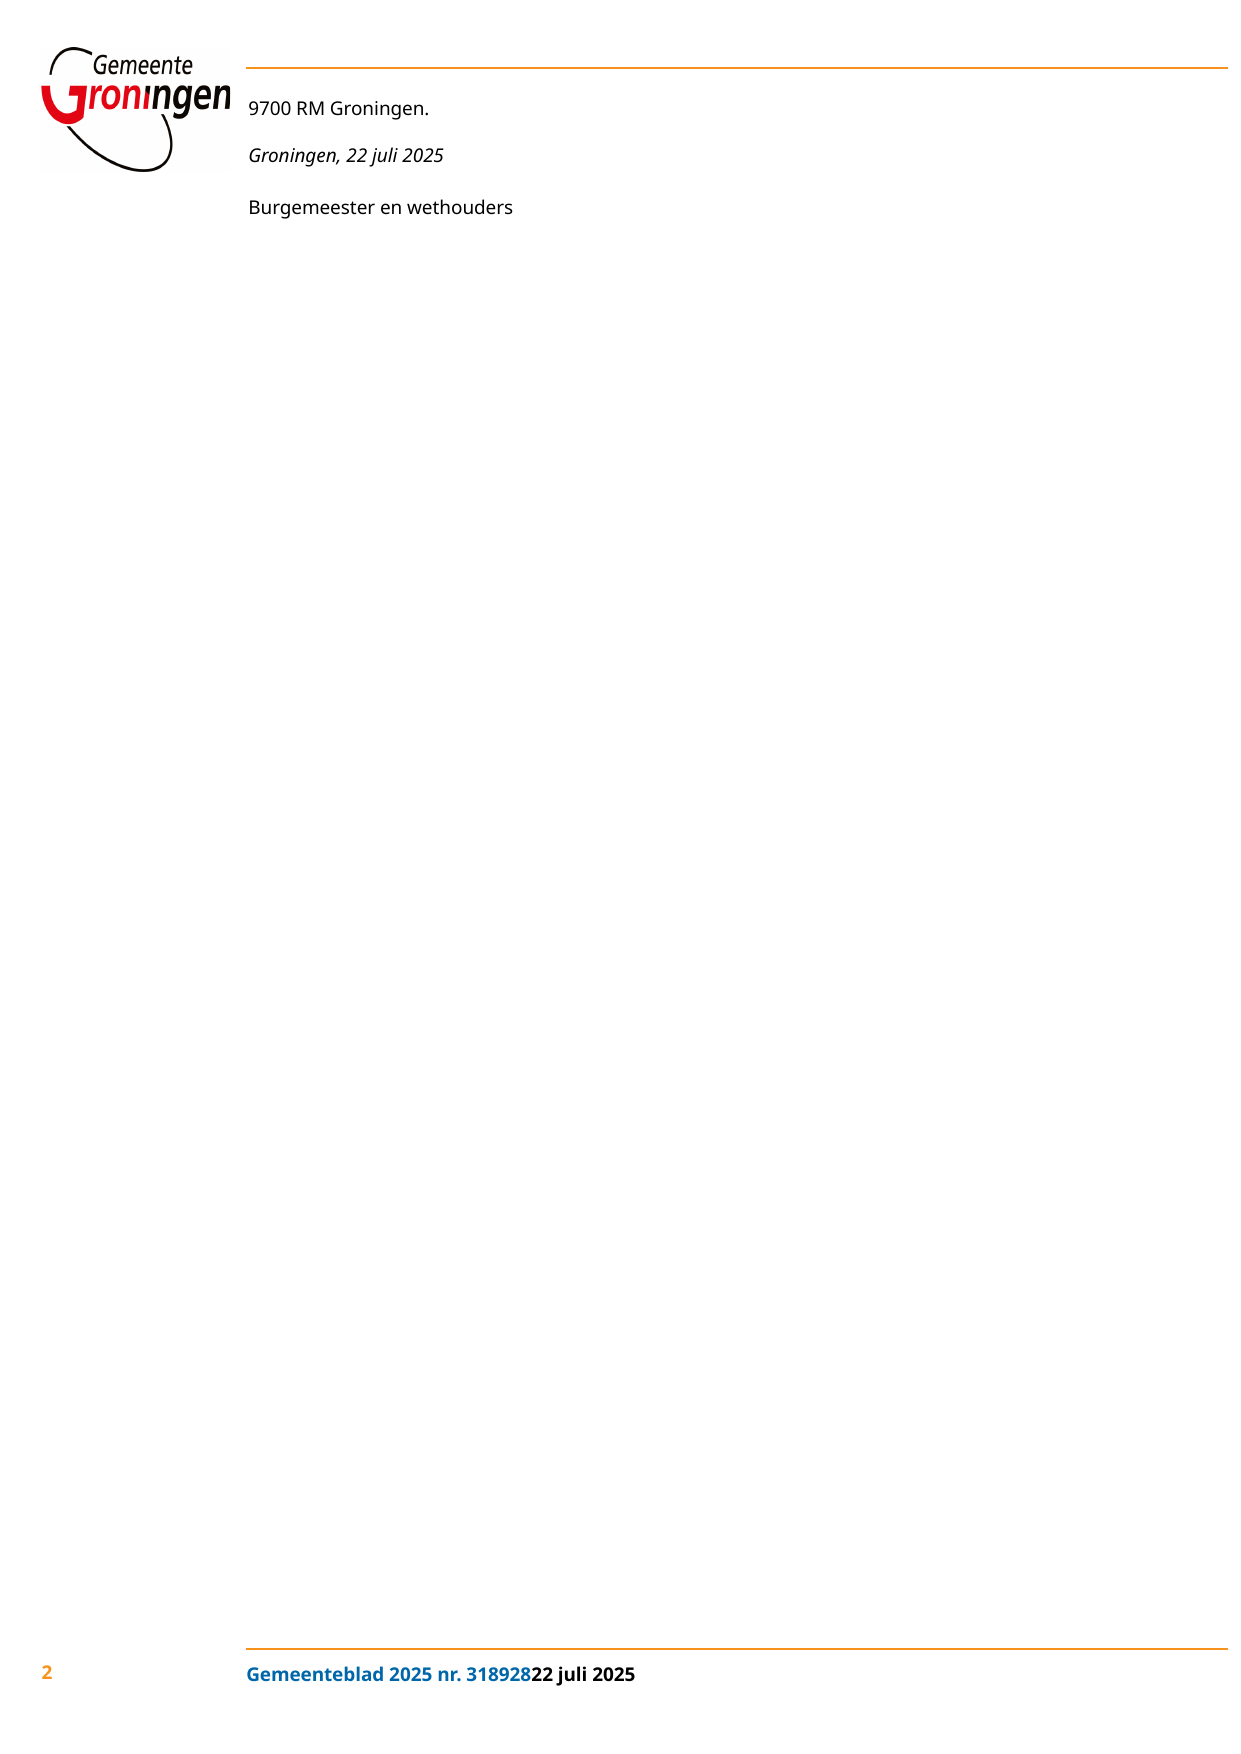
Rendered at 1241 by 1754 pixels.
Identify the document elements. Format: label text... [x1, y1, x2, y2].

text Groningen, 22 juli 2025 [248, 143, 1152, 168]
text Burgemeester en wethouders [248, 194, 1152, 220]
picture [41, 47, 231, 172]
text 9700 RM Groningen. [248, 95, 1152, 121]
